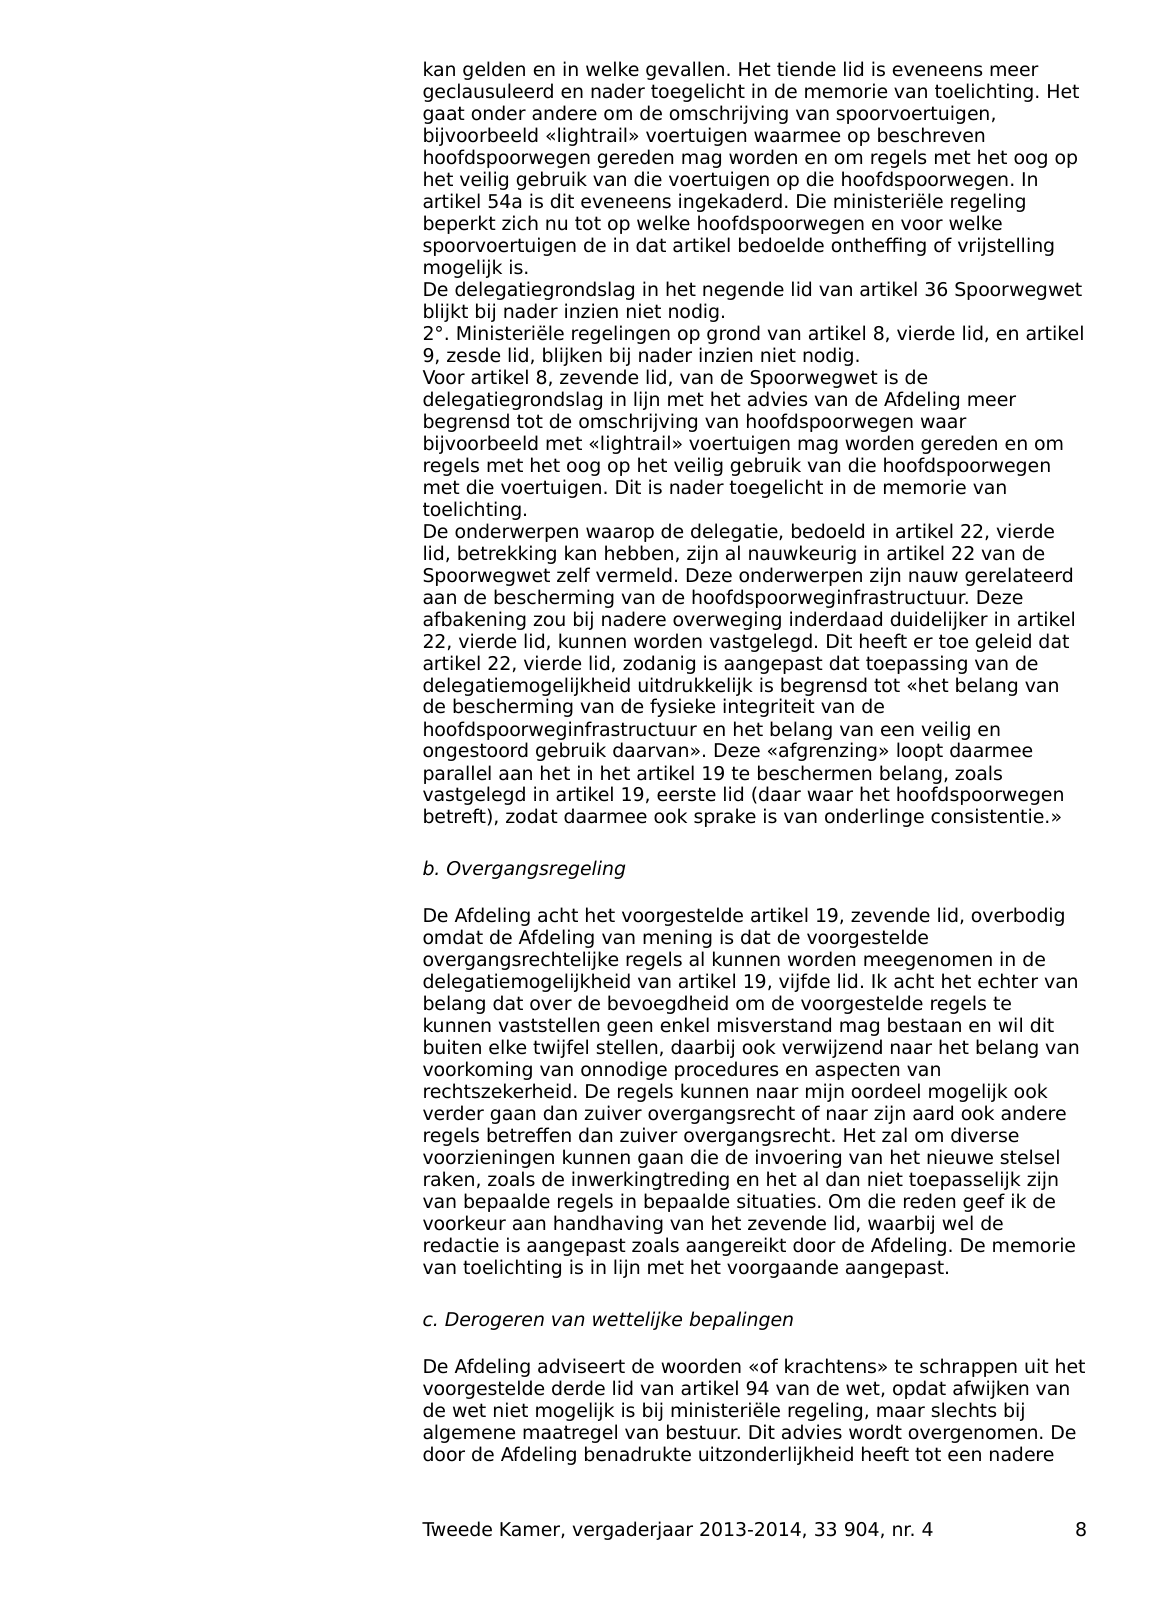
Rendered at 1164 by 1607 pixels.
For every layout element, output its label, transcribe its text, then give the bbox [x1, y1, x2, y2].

text De Afdeling adviseert de woorden «of krachtens» te schrappen uit het voorgestelde derde lid van artikel 94 van de wet, opdat afwijken van de wet niet mogelijk is bij ministeriële regeling, maar slechts bij algemene maatregel van bestuur. Dit advies wordt overgenomen. De door de Afdeling benadrukte uitzonderlijkheid heeft tot een nadere [422, 1356, 1087, 1466]
text De delegatiegrondslag in het negende lid van artikel 36 Spoorwegwet blijkt bij nader inzien niet nodig. [422, 279, 1087, 323]
text Voor artikel 8, zevende lid, van de Spoorwegwet is de delegatiegrondslag in lijn met het advies van de Afdeling meer begrensd tot de omschrijving van hoofdspoorwegen waar bijvoorbeeld met «lightrail» voertuigen mag worden gereden en om regels met het oog op het veilig gebruik van die hoofdspoorwegen met die voertuigen. Dit is nader toegelicht in de memorie van toelichting. [422, 367, 1087, 521]
text De onderwerpen waarop de delegatie, bedoeld in artikel 22, vierde lid, betrekking kan hebben, zijn al nauwkeurig in artikel 22 van de Spoorwegwet zelf vermeld. Deze onderwerpen zijn nauw gerelateerd aan de bescherming van de hoofdspoorweginfrastructuur. Deze afbakening zou bij nadere overweging inderdaad duidelijker in artikel 22, vierde lid, kunnen worden vastgelegd. Dit heeft er toe geleid dat artikel 22, vierde lid, zodanig is aangepast dat toepassing van de delegatiemogelijkheid uitdrukkelijk is begrensd tot «het belang van de bescherming van de fysieke integriteit van de hoofdspoorweginfrastructuur en het belang van een veilig en ongestoord gebruik daarvan». Deze «afgrenzing» loopt daarmee parallel aan het in het artikel 19 te beschermen belang, zoals vastgelegd in artikel 19, eerste lid (daar waar het hoofdspoorwegen betreft), zodat daarmee ook sprake is van onderlinge consistentie.» [422, 521, 1087, 828]
text De Afdeling acht het voorgestelde artikel 19, zevende lid, overbodig omdat de Afdeling van mening is dat de voorgestelde overgangsrechtelijke regels al kunnen worden meegenomen in de delegatiemogelijkheid van artikel 19, vijfde lid. Ik acht het echter van belang dat over de bevoegdheid om de voorgestelde regels te kunnen vaststellen geen enkel misverstand mag bestaan en wil dit buiten elke twijfel stellen, daarbij ook verwijzend naar het belang van voorkoming van onnodige procedures en aspecten van rechtszekerheid. De regels kunnen naar mijn oordeel mogelijk ook verder gaan dan zuiver overgangsrecht of naar zijn aard ook andere regels betreffen dan zuiver overgangsrecht. Het zal om diverse voorzieningen kunnen gaan die de invoering van het nieuwe stelsel raken, zoals de inwerkingtreding en het al dan niet toepasselijk zijn van bepaalde regels in bepaalde situaties. Om die reden geef ik de voorkeur aan handhaving van het zevende lid, waarbij wel de redactie is aangepast zoals aangereikt door de Afdeling. De memorie van toelichting is in lijn met het voorgaande aangepast. [422, 905, 1087, 1279]
text kan gelden en in welke gevallen. Het tiende lid is eveneens meer geclausuleerd en nader toegelicht in de memorie van toelichting. Het gaat onder andere om de omschrijving van spoorvoertuigen, bijvoorbeeld «lightrail» voertuigen waarmee op beschreven hoofdspoorwegen gereden mag worden en om regels met het oog op het veilig gebruik van die voertuigen op die hoofdspoorwegen. In artikel 54a is dit eveneens ingekaderd. Die ministeriële regeling beperkt zich nu tot op welke hoofdspoorwegen en voor welke spoorvoertuigen de in dat artikel bedoelde ontheffing of vrijstelling mogelijk is. [422, 59, 1087, 279]
subtitle c. Derogeren van wettelijke bepalingen [422, 1309, 1087, 1331]
subtitle b. Overgangsregeling [422, 858, 1087, 880]
text 2°. Ministeriële regelingen op grond van artikel 8, vierde lid, en artikel 9, zesde lid, blijken bij nader inzien niet nodig. [422, 323, 1087, 367]
